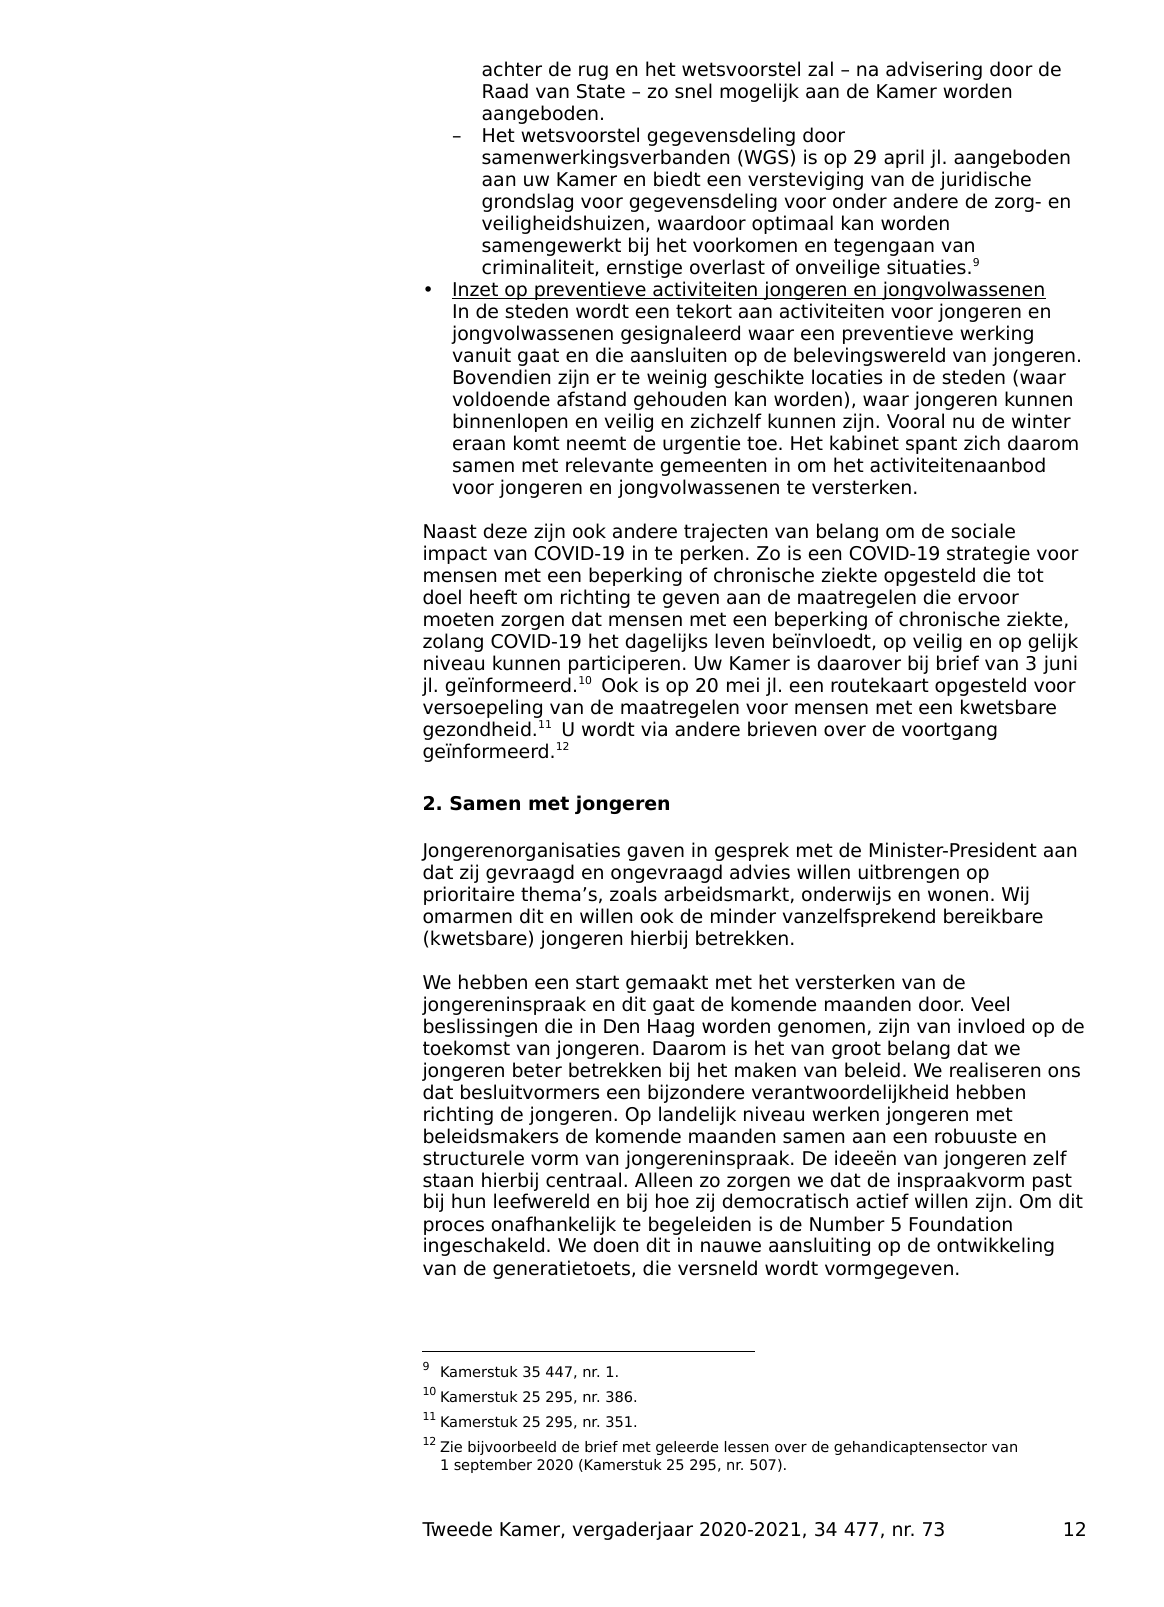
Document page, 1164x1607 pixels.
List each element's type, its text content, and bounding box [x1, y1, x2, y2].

text Naast deze zijn ook andere trajecten van belang om de sociale impact van COVID-19 in te perken. Zo is een COVID-19 strategie voor mensen met een beperking of chronische ziekte opgesteld die tot doel heeft om richting te geven aan de maatregelen die ervoor moeten zorgen dat mensen met een beperking of chronische ziekte, zolang COVID-19 het dagelijks leven beïnvloedt, op veilig en op gelijk niveau kunnen participeren. Uw Kamer is daarover bij brief van 3 juni jl. geïnformeerd. Ook is op 20 mei jl. een routekaart opgesteld voor versoepeling van de maatregelen voor mensen met een kwetsbare gezondheid. U wordt via andere brieven over de voortgang geïnformeerd. [422, 521, 1087, 763]
text Zie bijvoorbeeld de brief met geleerde lessen over de gehandicaptensector van 1 september 2020 (Kamerstuk 25 295, nr. 507). [422, 1435, 1087, 1474]
text Kamerstuk 25 295, nr. 351. [422, 1410, 1087, 1432]
text achter de rug en het wetsvoorstel zal – na advisering door de Raad van State – zo snel mogelijk aan de Kamer worden aangeboden. [452, 59, 1087, 125]
text – Het wetsvoorstel gegevensdeling door samenwerkingsverbanden (WGS) is op 29 april jl. aangeboden aan uw Kamer en biedt een versteviging van de juridische grondslag voor gegevensdeling voor onder andere de zorg- en veiligheidshuizen, waardoor optimaal kan worden samengewerkt bij het voorkomen en tegengaan van criminaliteit, ernstige overlast of onveilige situaties. [452, 125, 1087, 279]
text Kamerstuk 25 295, nr. 386. [422, 1385, 1087, 1407]
text We hebben een start gemaakt met het versterken van de jongereninspraak en dit gaat de komende maanden door. Veel beslissingen die in Den Haag worden genomen, zijn van invloed op de toekomst van jongeren. Daarom is het van groot belang dat we jongeren beter betrekken bij het maken van beleid. We realiseren ons dat besluitvormers een bijzondere verantwoordelijkheid hebben richting de jongeren. Op landelijk niveau werken jongeren met beleidsmakers de komende maanden samen aan een robuuste en structurele vorm van jongereninspraak. De ideeën van jongeren zelf staan hierbij centraal. Alleen zo zorgen we dat de inspraakvorm past bij hun leefwereld en bij hoe zij democratisch actief willen zijn. Om dit proces onafhankelijk te begeleiden is de Number 5 Foundation ingeschakeld. We doen dit in nauwe aansluiting op de ontwikkeling van de generatietoets, die versneld wordt vormgegeven. [422, 972, 1087, 1279]
text In de steden wordt een tekort aan activiteiten voor jongeren en jongvolwassenen gesignaleerd waar een preventieve werking vanuit gaat en die aansluiten op de belevingswereld van jongeren. Bovendien zijn er te weinig geschikte locaties in de steden (waar voldoende afstand gehouden kan worden), waar jongeren kunnen binnenlopen en veilig en zichzelf kunnen zijn. Vooral nu de winter eraan komt neemt de urgentie toe. Het kabinet spant zich daarom samen met relevante gemeenten in om het activiteitenaanbod voor jongeren en jongvolwassenen te versterken. [452, 301, 1087, 499]
text Kamerstuk 35 447, nr. 1. [422, 1360, 1087, 1382]
subtitle 2. Samen met jongeren [422, 793, 1087, 814]
text • Inzet op preventieve activiteiten jongeren en jongvolwassenen [422, 279, 1087, 301]
text Jongerenorganisaties gaven in gesprek met de Minister-President aan dat zij gevraagd en ongevraagd advies willen uitbrengen op prioritaire thema’s, zoals arbeidsmarkt, onderwijs en wonen. Wij omarmen dit en willen ook de minder vanzelfsprekend bereikbare (kwetsbare) jongeren hierbij betrekken. [422, 839, 1087, 949]
